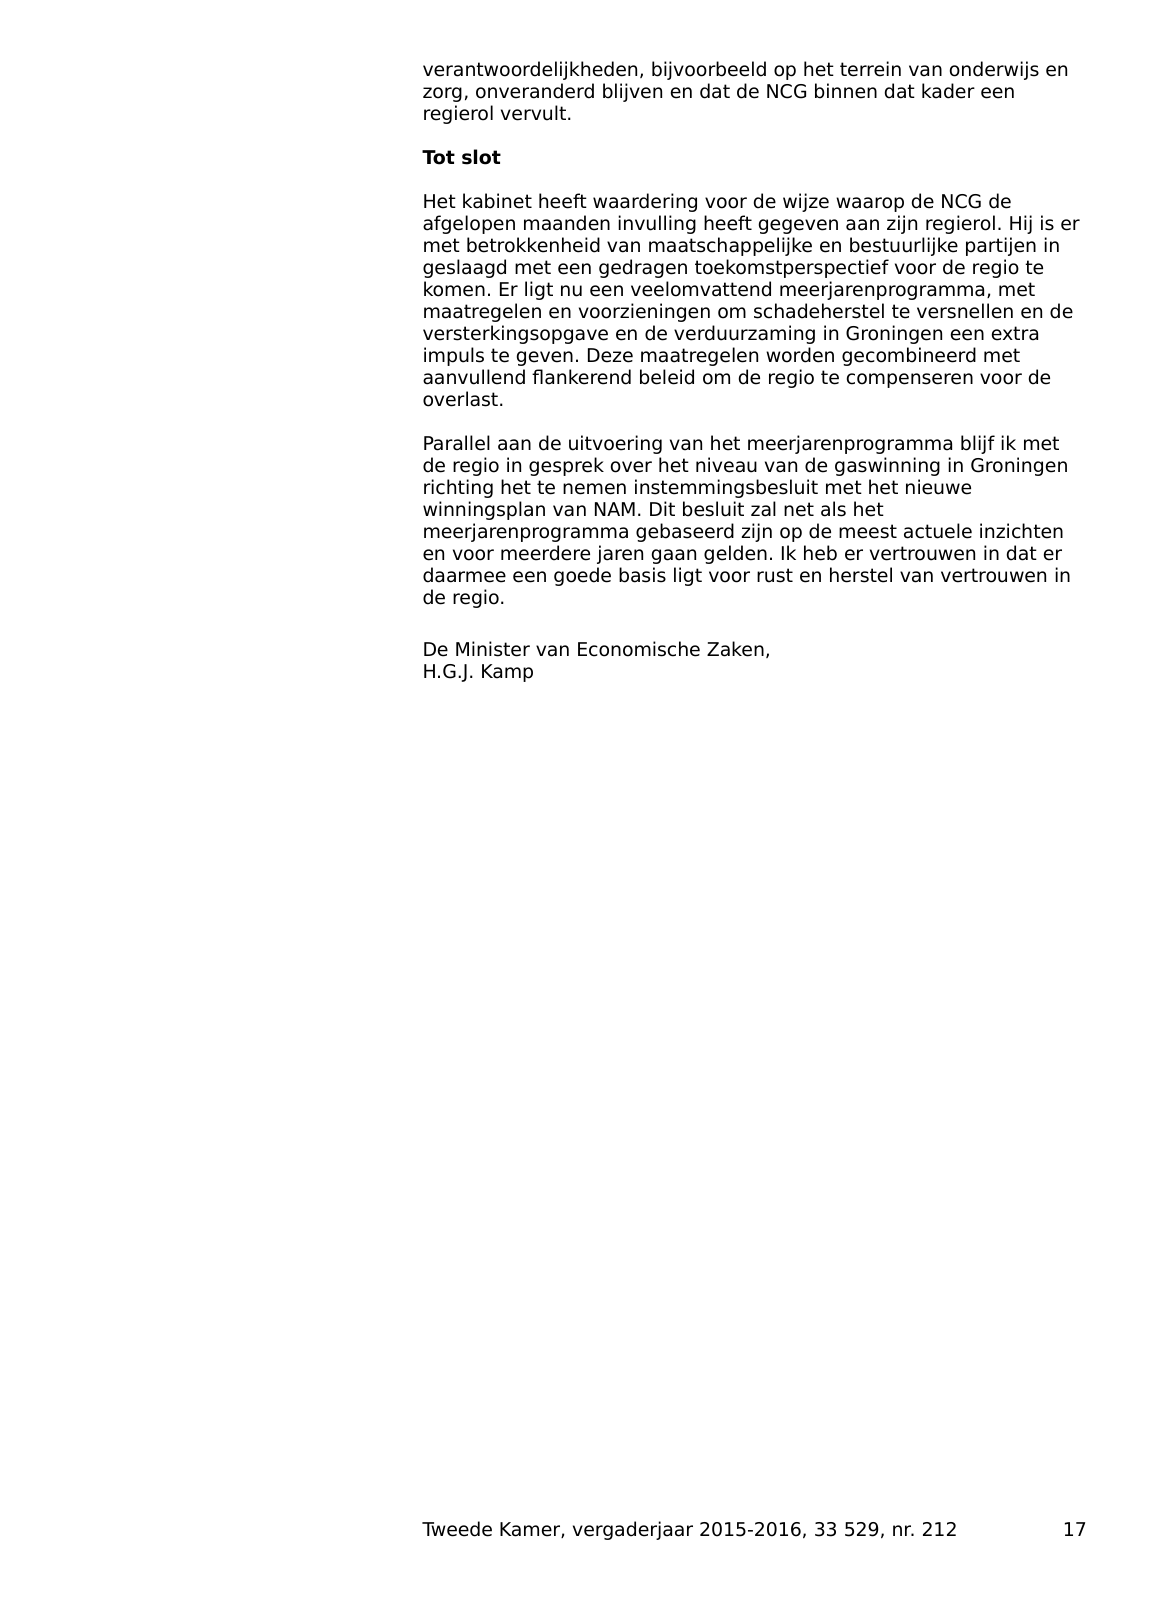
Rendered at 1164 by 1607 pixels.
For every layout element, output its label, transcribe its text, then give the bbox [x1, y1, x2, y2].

text Parallel aan de uitvoering van het meerjarenprogramma blijf ik met de regio in gesprek over het niveau van de gaswinning in Groningen richting het te nemen instemmingsbesluit met het nieuwe winningsplan van NAM. Dit besluit zal net als het meerjarenprogramma gebaseerd zijn op de meest actuele inzichten en voor meerdere jaren gaan gelden. Ik heb er vertrouwen in dat er daarmee een goede basis ligt voor rust en herstel van vertrouwen in de regio. [422, 433, 1087, 609]
text verantwoordelijkheden, bijvoorbeeld op het terrein van onderwijs en zorg, onveranderd blijven en dat de NCG binnen dat kader een regierol vervult. [422, 59, 1087, 125]
text Het kabinet heeft waardering voor de wijze waarop de NCG de afgelopen maanden invulling heeft gegeven aan zijn regierol. Hij is er met betrokkenheid van maatschappelijke en bestuurlijke partijen in geslaagd met een gedragen toekomstperspectief voor de regio te komen. Er ligt nu een veelomvattend meerjarenprogramma, met maatregelen en voorzieningen om schadeherstel te versnellen en de versterkingsopgave en de verduurzaming in Groningen een extra impuls te geven. Deze maatregelen worden gecombineerd met aanvullend flankerend beleid om de regio te compenseren voor de overlast. [422, 191, 1087, 411]
subtitle Tot slot [422, 147, 1087, 169]
text De Minister van Economische Zaken, H.G.J. Kamp [422, 639, 1087, 683]
